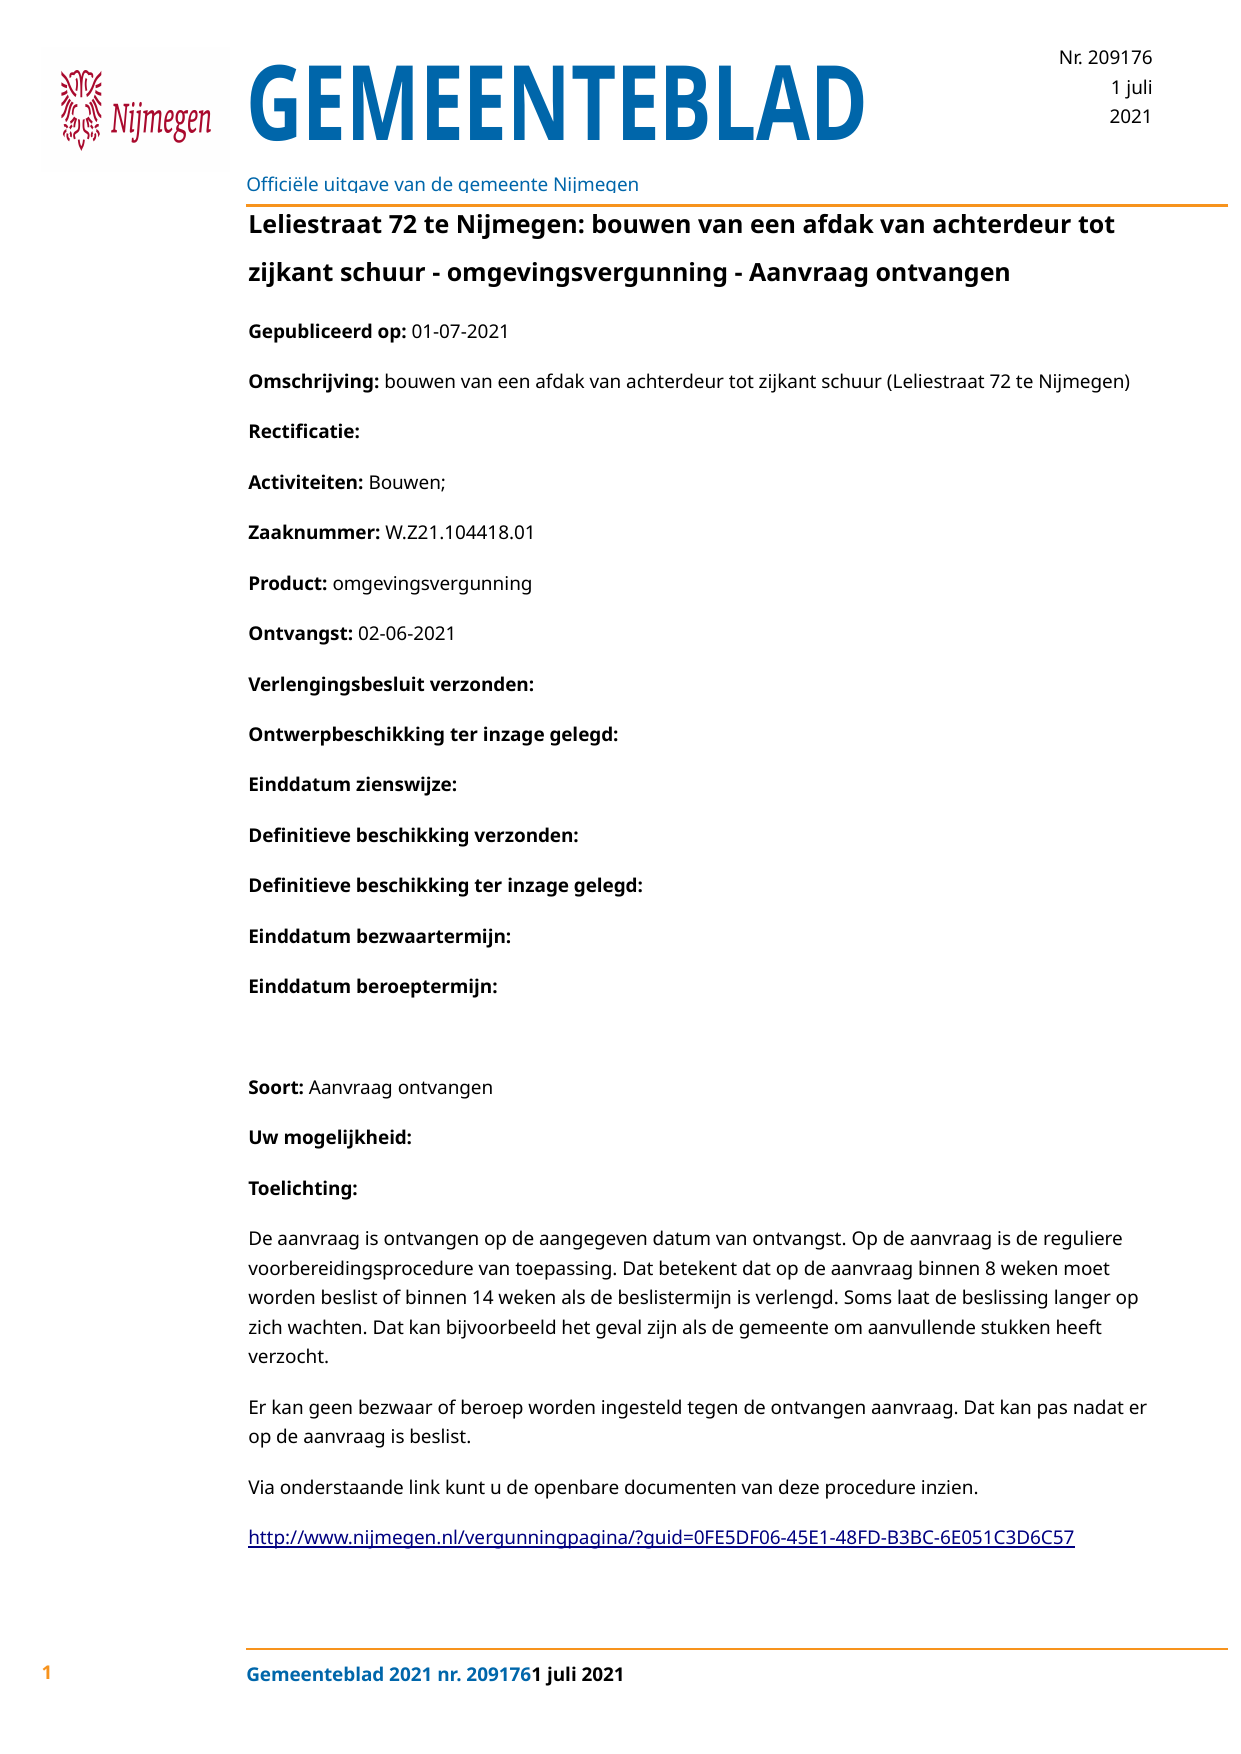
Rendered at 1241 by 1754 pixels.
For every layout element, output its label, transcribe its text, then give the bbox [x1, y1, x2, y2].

text Verlengingsbesluit verzonden: [248, 671, 1152, 697]
text Er kan geen bezwaar of beroep worden ingesteld tegen de ontvangen aanvraag. Dat kan pas nadat er op de aanvraag is beslist. [248, 1394, 1152, 1449]
text Definitieve beschikking ter inzage gelegd: [248, 872, 1152, 898]
text Einddatum bezwaartermijn: [248, 923, 1152, 949]
text http://www.nijmegen.nl/vergunningpagina/?guid=0FE5DF06-45E1-48FD-B3BC-6E051C3D6C57 [248, 1524, 1152, 1550]
text Product: omgevingsvergunning [248, 570, 1152, 596]
text Einddatum beroeptermijn: [248, 973, 1152, 999]
text Uw mogelijkheid: [248, 1124, 1152, 1150]
picture [41, 47, 231, 172]
text Gepubliceerd op: 01-07-2021 [248, 318, 1152, 344]
text Via onderstaande link kunt u de openbare documenten van deze procedure inzien. [248, 1474, 1152, 1500]
text Rectificatie: [248, 419, 1152, 444]
text De aanvraag is ontvangen op de aangegeven datum van ontvangst. Op de aanvraag is de reguliere voorbereidingsprocedure van toepassing. Dat betekent dat op de aanvraag binnen 8 weken moet worden beslist of binnen 14 weken als de beslistermijn is verlengd. Soms laat de beslissing langer op zich wachten. Dat kan bijvoorbeeld het geval zijn als de gemeente om aanvullende stukken heeft verzocht. [248, 1225, 1152, 1369]
text Zaaknummer: W.Z21.104418.01 [248, 519, 1152, 545]
text Ontwerpbeschikking ter inzage gelegd: [248, 721, 1152, 747]
text Einddatum zienswijze: [248, 772, 1152, 797]
text Ontvangst: 02-06-2021 [248, 620, 1152, 646]
text Activiteiten: Bouwen; [248, 469, 1152, 495]
text Toelichting: [248, 1175, 1152, 1201]
text Leliestraat 72 te Nijmegen: bouwen van een afdak van achterdeur tot zijkant schuur - omgevingsvergunning - Aanvraag ontvangen [248, 207, 1152, 288]
text Definitieve beschikking verzonden: [248, 822, 1152, 848]
text Omschrijving: bouwen van een afdak van achterdeur tot zijkant schuur (Leliestraat 72 te Nijmegen) [248, 368, 1152, 394]
text Soort: Aanvraag ontvangen [248, 1074, 1152, 1100]
